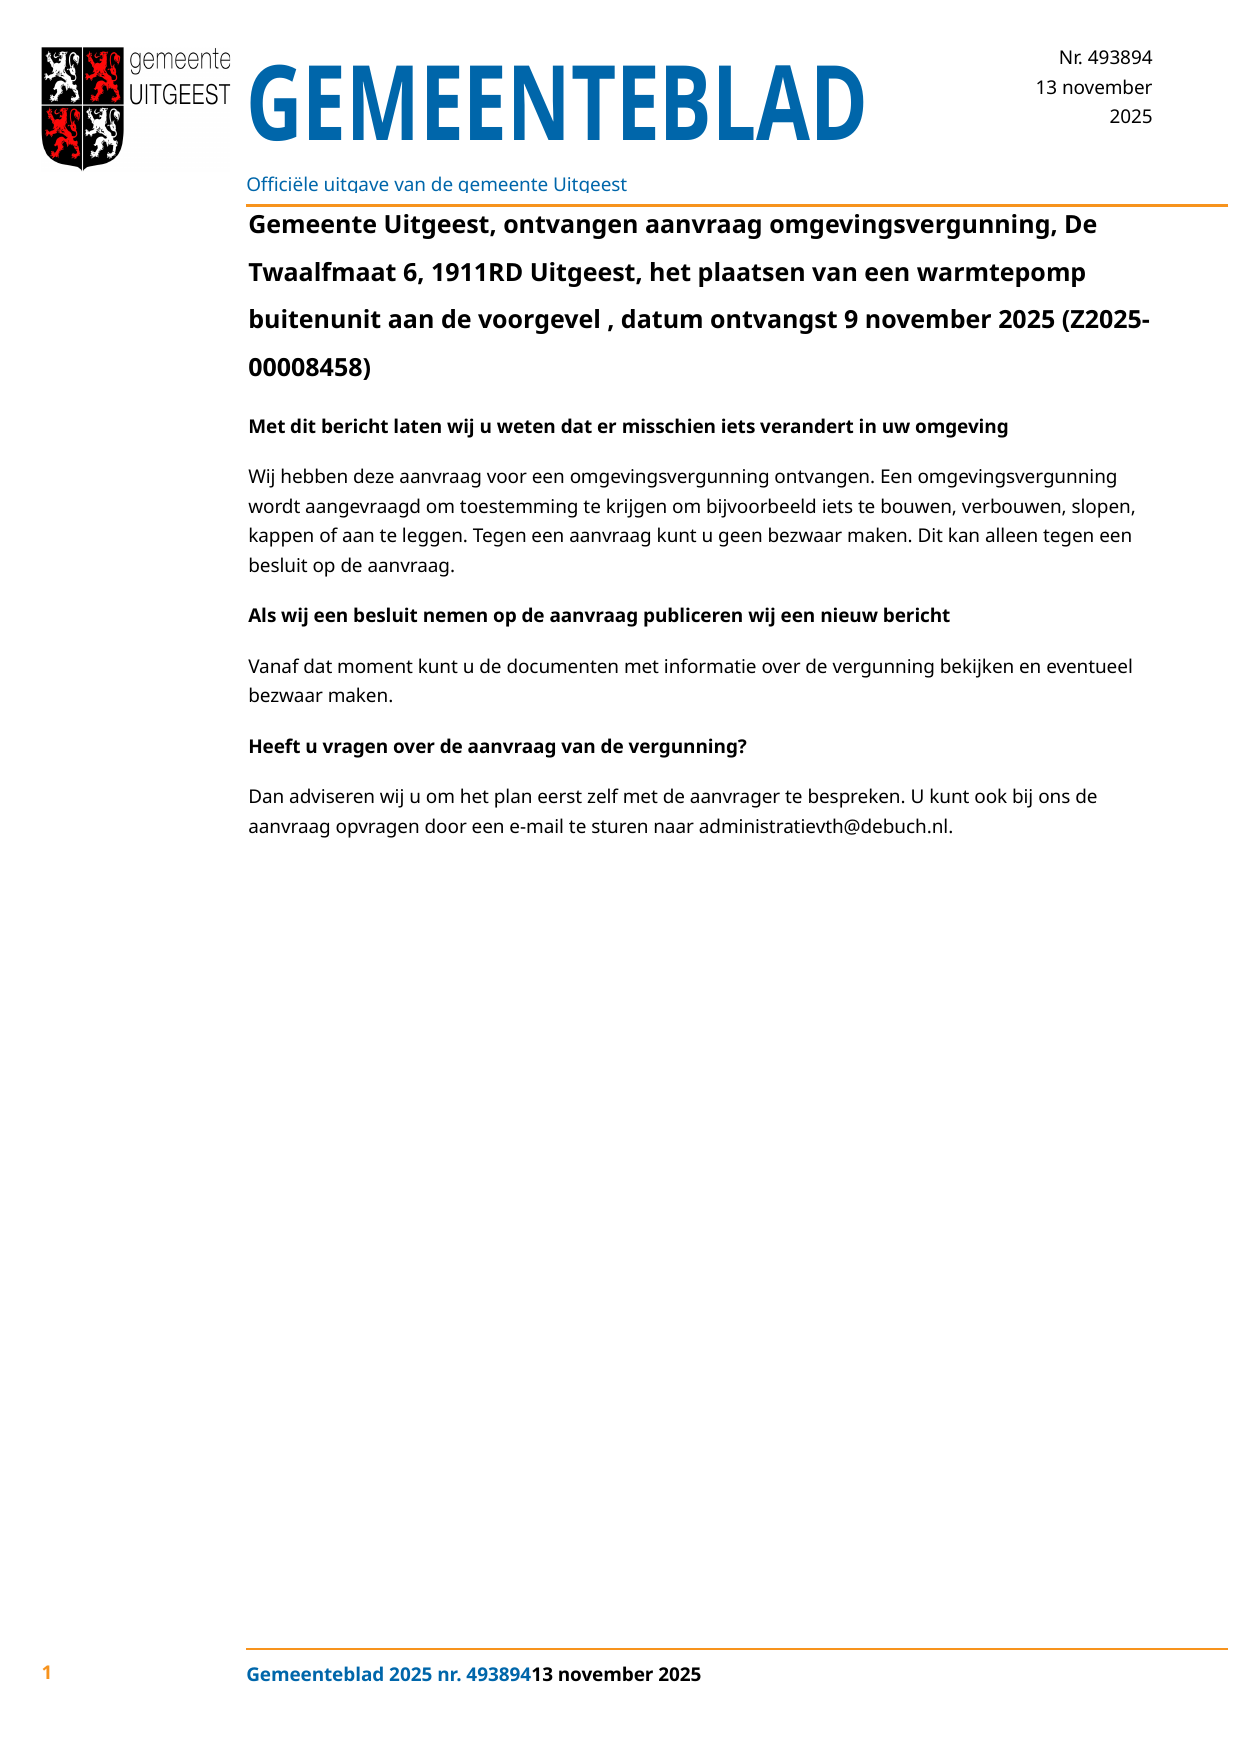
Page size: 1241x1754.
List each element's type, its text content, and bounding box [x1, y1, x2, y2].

text Als wij een besluit nemen op de aanvraag publiceren wij een nieuw bericht [248, 603, 1152, 628]
text Dan adviseren wij u om het plan eerst zelf met de aanvrager te bespreken. U kunt ook bij ons de aanvraag opvragen door een e-mail te sturen naar administratievth@debuch.nl. [248, 783, 1152, 839]
picture [41, 47, 231, 172]
text Met dit bericht laten wij u weten dat er misschien iets verandert in uw omgeving [248, 413, 1152, 439]
text Gemeente Uitgeest, ontvangen aanvraag omgevingsvergunning, De Twaalfmaat 6, 1911RD Uitgeest, het plaatsen van een warmtepomp buitenunit aan de voorgevel , datum ontvangst 9 november 2025 (Z2025-00008458) [248, 207, 1152, 384]
text Wij hebben deze aanvraag voor een omgevingsvergunning ontvangen. Een omgevingsvergunning wordt aangevraagd om toestemming te krijgen om bijvoorbeeld iets te bouwen, verbouwen, slopen, kappen of aan te leggen. Tegen een aanvraag kunt u geen bezwaar maken. Dit kan alleen tegen een besluit op de aanvraag. [248, 463, 1152, 578]
text Vanaf dat moment kunt u de documenten met informatie over de vergunning bekijken en eventueel bezwaar maken. [248, 653, 1152, 708]
text Heeft u vragen over de aanvraag van de vergunning? [248, 733, 1152, 759]
